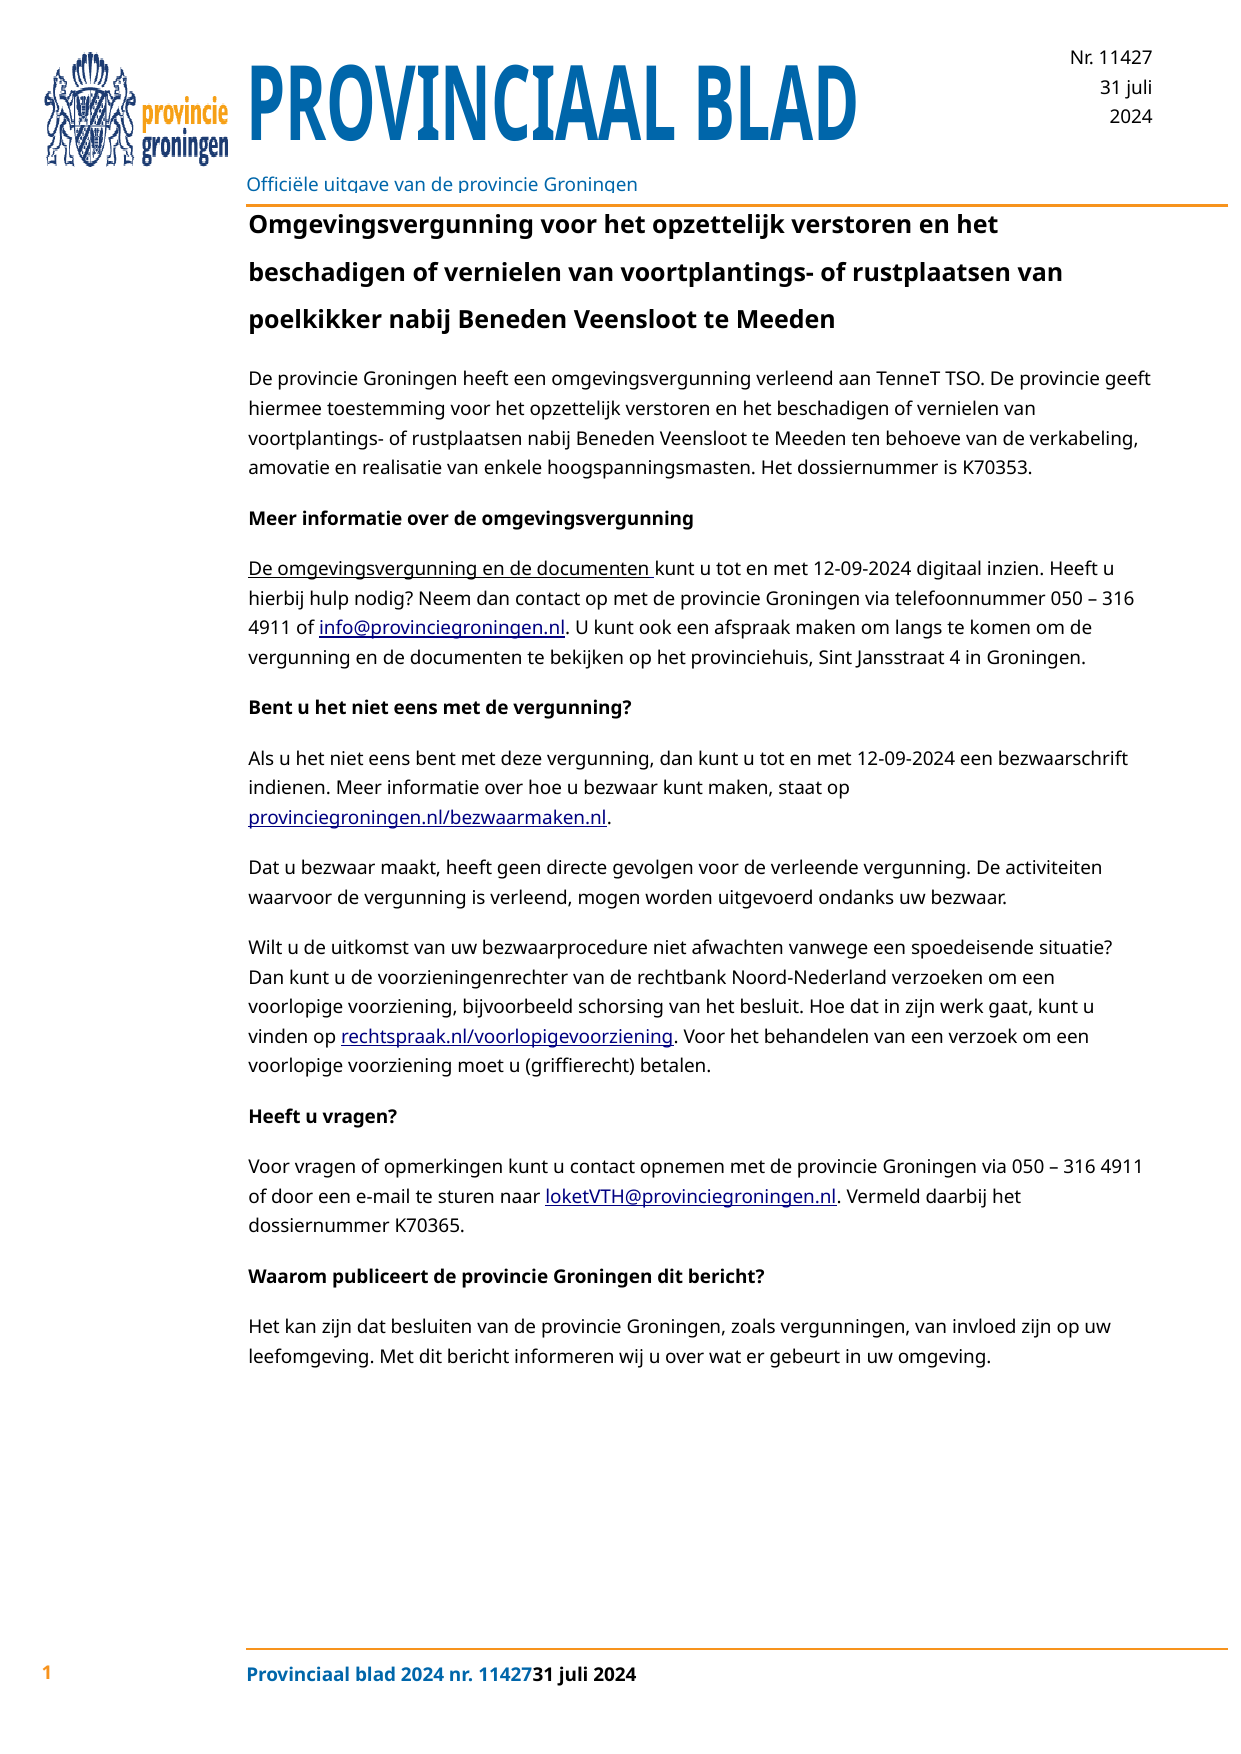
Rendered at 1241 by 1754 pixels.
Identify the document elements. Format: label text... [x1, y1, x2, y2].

text Dat u bezwaar maakt, heeft geen directe gevolgen voor de verleende vergunning. De activiteiten waarvoor de vergunning is verleend, mogen worden uitgevoerd ondanks uw bezwaar. [248, 854, 1152, 909]
text Omgevingsvergunning voor het opzettelijk verstoren en het beschadigen of vernielen van voortplantings- of rustplaatsen van poelkikker nabij Beneden Veensloot te Meeden [248, 207, 1152, 336]
text Bent u het niet eens met de vergunning? [248, 694, 1152, 720]
text Waarom publiceert de provincie Groningen dit bericht? [248, 1263, 1152, 1289]
text Meer informatie over de omgevingsvergunning [248, 505, 1152, 530]
text Wilt u de uitkomst van uw bezwaarprocedure niet afwachten vanwege een spoedeisende situatie? Dan kunt u de voorzieningenrechter van de rechtbank Noord-Nederland verzoeken om een voorlopige voorziening, bijvoorbeeld schorsing van het besluit. Hoe dat in zijn werk gaat, kunt u vinden op rechtspraak.nl/voorlopigevoorziening. Voor het behandelen van een verzoek om een voorlopige voorziening moet u (griffierecht) betalen. [248, 934, 1152, 1078]
text De provincie Groningen heeft een omgevingsvergunning verleend aan TenneT TSO. De provincie geeft hiermee toestemming voor het opzettelijk verstoren en het beschadigen of vernielen van voortplantings- of rustplaatsen nabij Beneden Veensloot te Meeden ten behoeve van de verkabeling, amovatie en realisatie van enkele hoogspanningsmasten. Het dossiernummer is K70353. [248, 366, 1152, 480]
text Als u het niet eens bent met deze vergunning, dan kunt u tot en met 12-09-2024 een bezwaarschrift indienen. Meer informatie over hoe u bezwaar kunt maken, staat op provinciegroningen.nl/bezwaarmaken.nl. [248, 745, 1152, 829]
text Het kan zijn dat besluiten van de provincie Groningen, zoals vergunningen, van invloed zijn op uw leefomgeving. Met dit bericht informeren wij u over wat er gebeurt in uw omgeving. [248, 1313, 1152, 1369]
text Voor vragen of opmerkingen kunt u contact opnemen met de provincie Groningen via 050 – 316 4911 of door een e-mail te sturen naar loketVTH@provinciegroningen.nl. Vermeld daarbij het dossiernummer K70365. [248, 1153, 1152, 1238]
picture [41, 47, 231, 172]
text Heeft u vragen? [248, 1103, 1152, 1129]
text De omgevingsvergunning en de documenten kunt u tot en met 12-09-2024 digitaal inzien. Heeft u hierbij hulp nodig? Neem dan contact op met de provincie Groningen via telefoonnummer 050 – 316 4911 of info@provinciegroningen.nl. U kunt ook een afspraak maken om langs te komen om de vergunning en de documenten te bekijken op het provinciehuis, Sint Jansstraat 4 in Groningen. [248, 555, 1152, 669]
